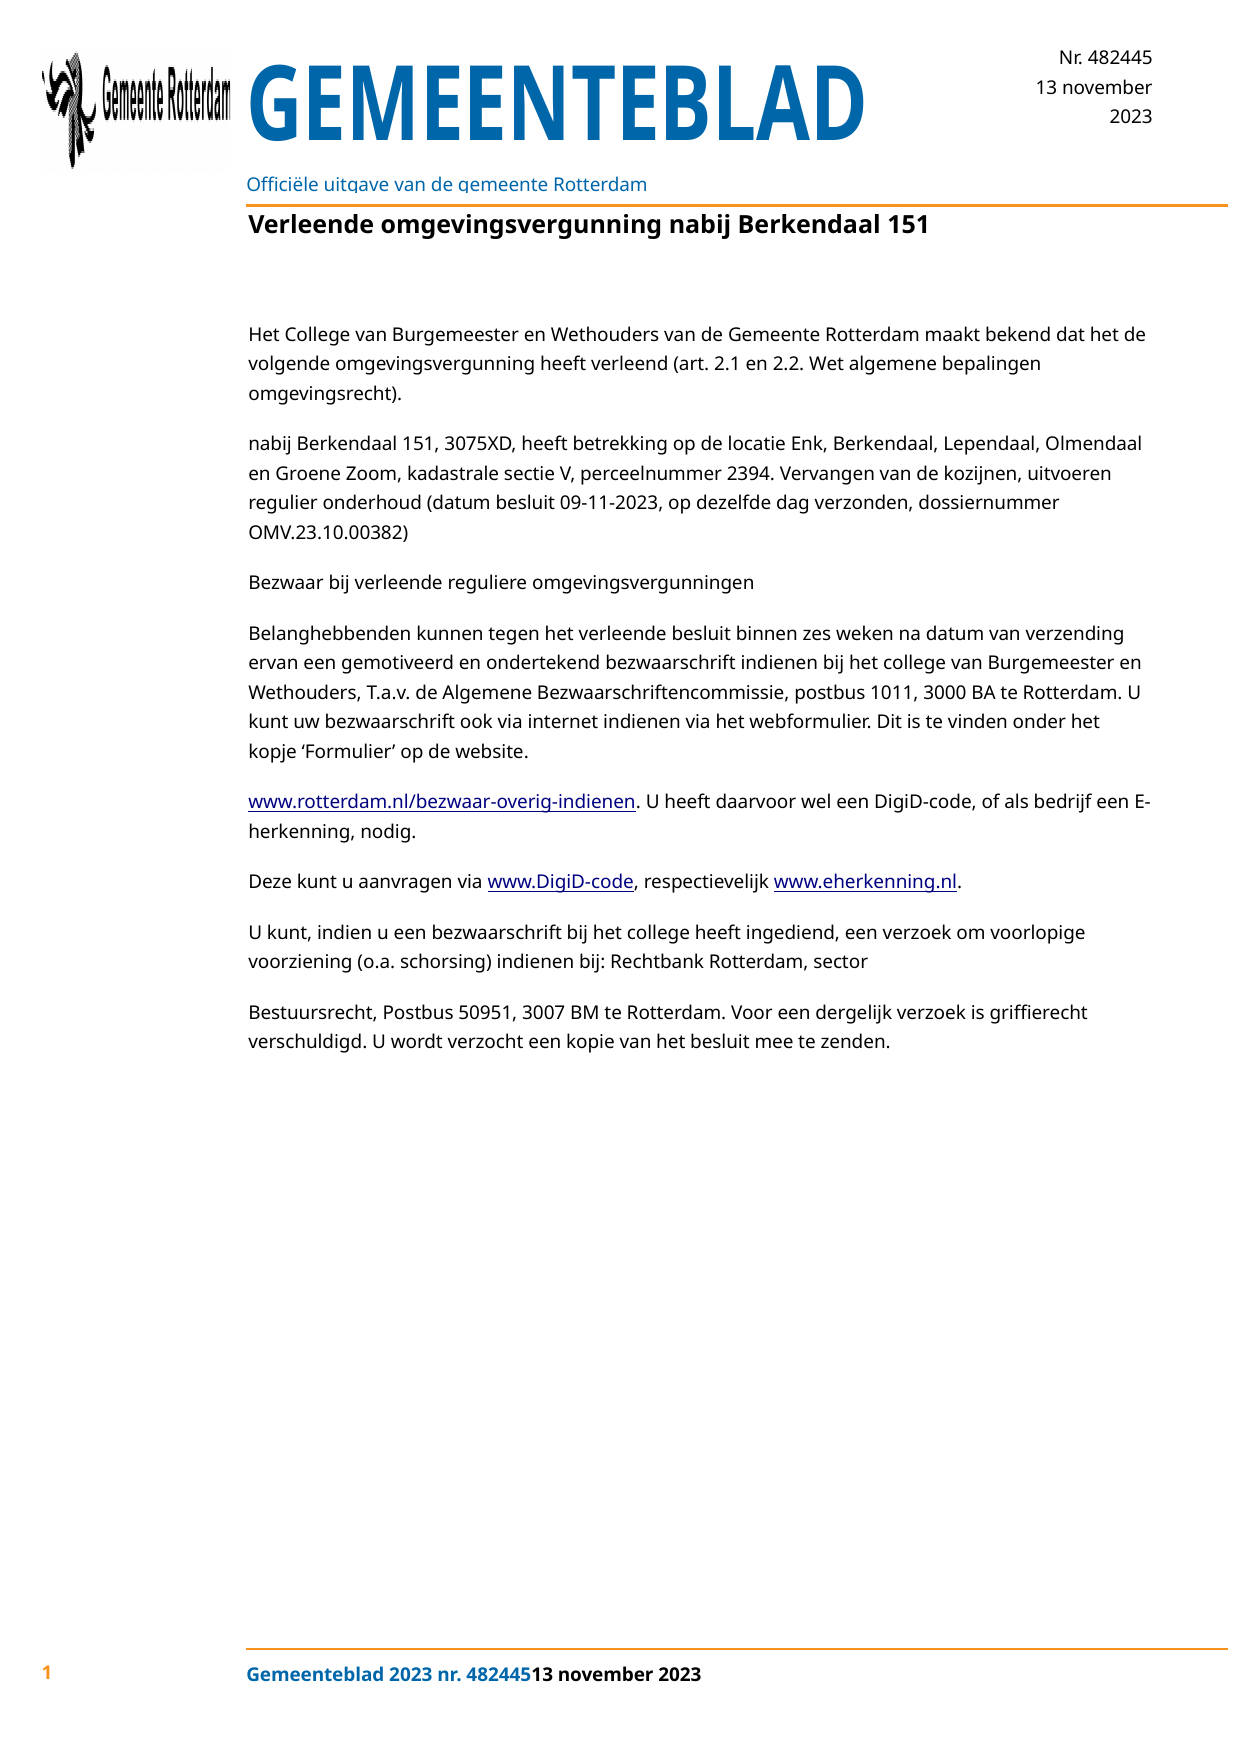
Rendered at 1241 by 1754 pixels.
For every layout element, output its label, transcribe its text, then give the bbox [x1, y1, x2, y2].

text Verleende omgevingsvergunning nabij Berkendaal 151 [248, 207, 1152, 241]
text Bestuursrecht, Postbus 50951, 3007 BM te Rotterdam. Voor een dergelijk verzoek is griffierecht verschuldigd. U wordt verzocht een kopie van het besluit mee te zenden. [248, 999, 1152, 1054]
text Belanghebbenden kunnen tegen het verleende besluit binnen zes weken na datum van verzending ervan een gemotiveerd en ondertekend bezwaarschrift indienen bij het college van Burgemeester en Wethouders, T.a.v. de Algemene Bezwaarschriftencommissie, postbus 1011, 3000 BA te Rotterdam. U kunt uw bezwaarschrift ook via internet indienen via het webformulier. Dit is te vinden onder het kopje ‘Formulier’ op de website. [248, 620, 1152, 764]
text Het College van Burgemeester en Wethouders van de Gemeente Rotterdam maakt bekend dat het de volgende omgevingsvergunning heeft verleend (art. 2.1 en 2.2. Wet algemene bepalingen omgevingsrecht). [248, 321, 1152, 406]
text Bezwaar bij verleende reguliere omgevingsvergunningen [248, 569, 1152, 595]
text U kunt, indien u een bezwaarschrift bij het college heeft ingediend, een verzoek om voorlopige voorziening (o.a. schorsing) indienen bij: Rechtbank Rotterdam, sector [248, 919, 1152, 974]
text www.rotterdam.nl/bezwaar-overig-indienen. U heeft daarvoor wel een DigiD-code, of als bedrijf een E-herkenning, nodig. [248, 789, 1152, 844]
picture [41, 47, 231, 172]
text nabij Berkendaal 151, 3075XD, heeft betrekking op de locatie Enk, Berkendaal, Lependaal, Olmendaal en Groene Zoom, kadastrale sectie V, perceelnummer 2394. Vervangen van de kozijnen, uitvoeren regulier onderhoud (datum besluit 09-11-2023, op dezelfde dag verzonden, dossiernummer OMV.23.10.00382) [248, 430, 1152, 545]
text Deze kunt u aanvragen via www.DigiD-code, respectievelijk www.eherkenning.nl. [248, 869, 1152, 894]
